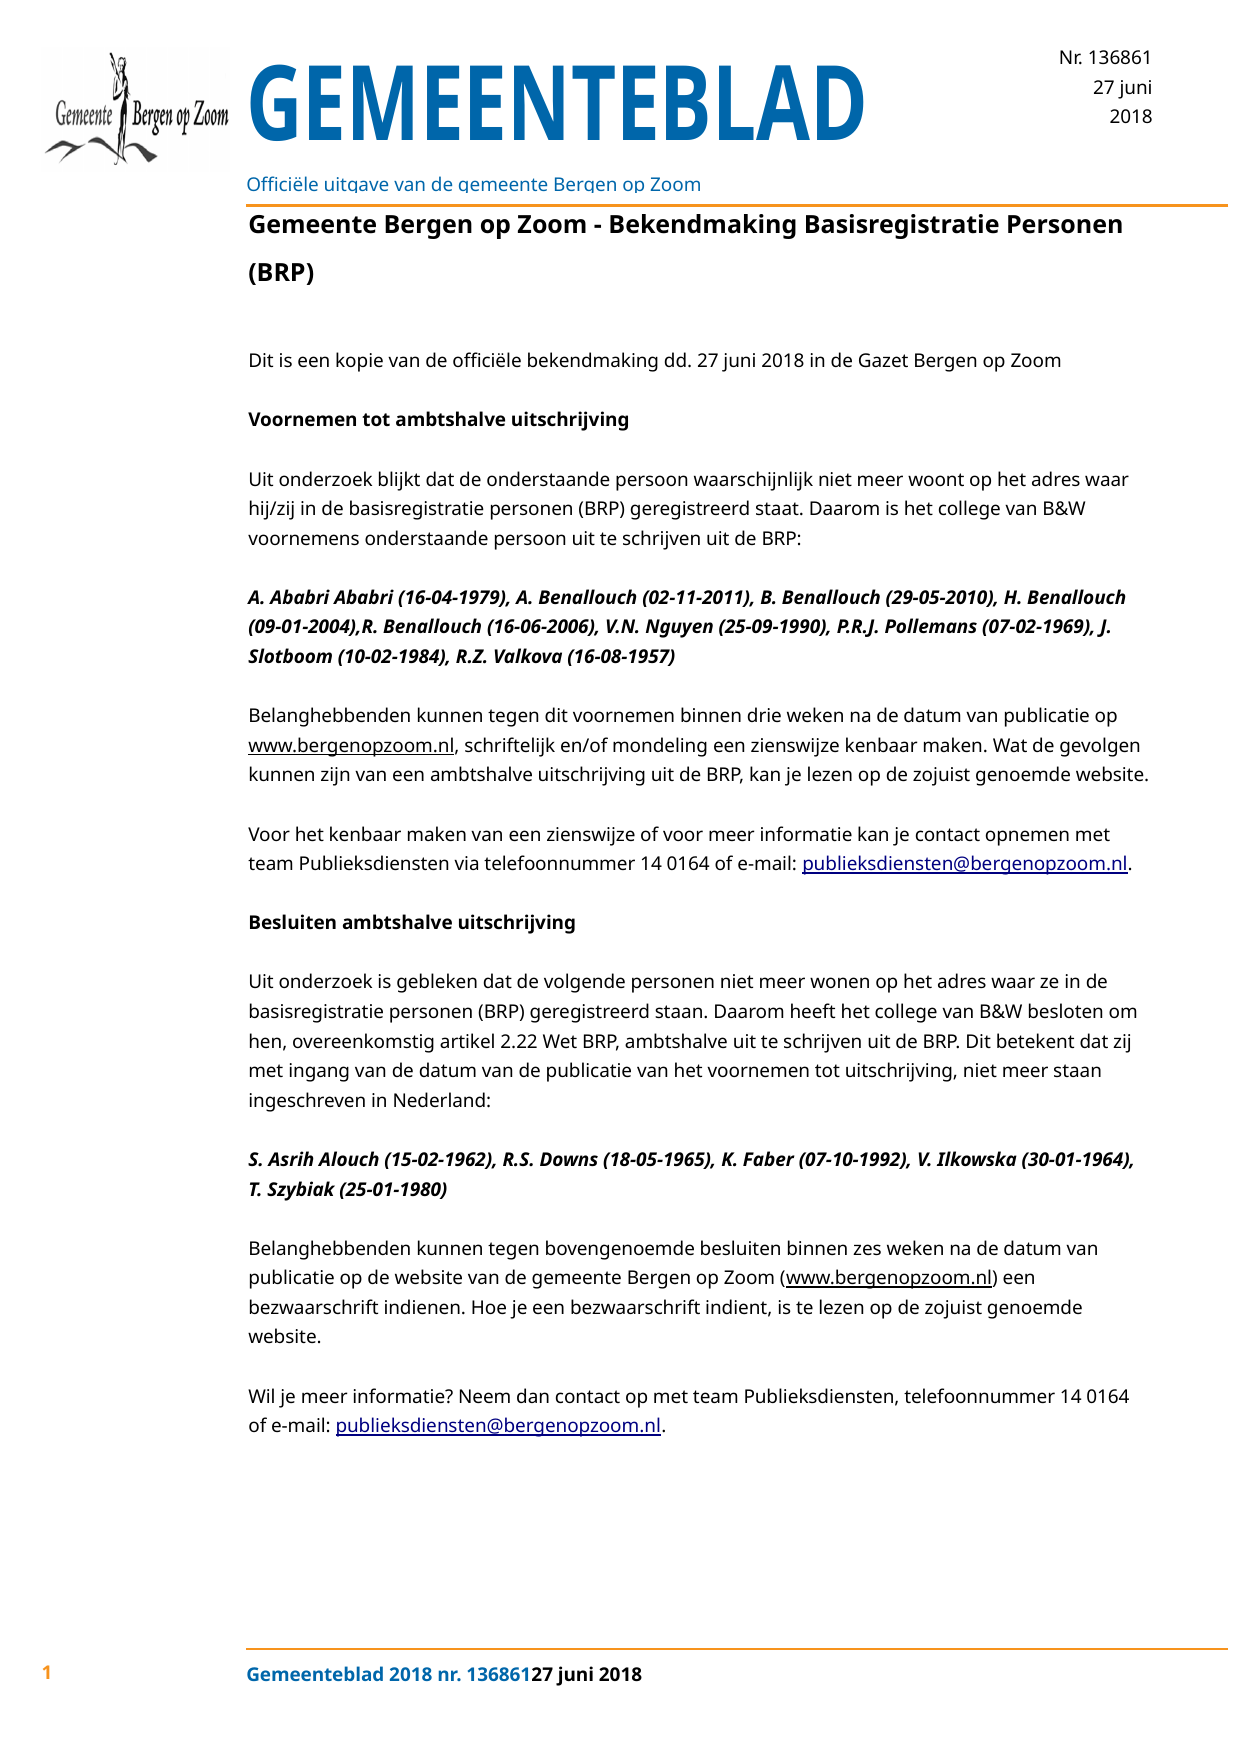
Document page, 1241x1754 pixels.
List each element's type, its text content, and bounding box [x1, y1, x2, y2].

text Voor het kenbaar maken van een zienswijze of voor meer informatie kan je contact opnemen met team Publieksdiensten via telefoonnummer 14 0164 of e-mail: publieksdiensten@bergenopzoom.nl. [248, 821, 1152, 876]
text Voornemen tot ambtshalve uitschrijving [248, 407, 1152, 432]
text Uit onderzoek is gebleken dat de volgende personen niet meer wonen op het adres waar ze in de basisregistratie personen (BRP) geregistreerd staan. Daarom heeft het college van B&W besloten om hen, overeenkomstig artikel 2.22 Wet BRP, ambtshalve uit te schrijven uit de BRP. Dit betekent dat zij met ingang van de datum van de publicatie van het voornemen tot uitschrijving, niet meer staan ingeschreven in Nederland: [248, 969, 1152, 1113]
text Uit onderzoek blijkt dat de onderstaande persoon waarschijnlijk niet meer woont op het adres waar hij/zij in de basisregistratie personen (BRP) geregistreerd staat. Daarom is het college van B&W voornemens onderstaande persoon uit te schrijven uit de BRP: [248, 466, 1152, 551]
picture [41, 47, 231, 172]
text Belanghebbenden kunnen tegen bovengenoemde besluiten binnen zes weken na de datum van publicatie op de website van de gemeente Bergen op Zoom (www.bergenopzoom.nl) een bezwaarschrift indienen. Hoe je een bezwaarschrift indient, is te lezen op de zojuist genoemde website. [248, 1235, 1152, 1349]
text S. Asrih Alouch (15-02-1962), R.S. Downs (18-05-1965), K. Faber (07-10-1992), V. Ilkowska (30-01-1964), T. Szybiak (25-01-1980) [248, 1146, 1152, 1202]
text Gemeente Bergen op Zoom - Bekendmaking Basisregistratie Personen (BRP) [248, 207, 1152, 288]
text Dit is een kopie van de officiële bekendmaking dd. 27 juni 2018 in de Gazet Bergen op Zoom [248, 347, 1152, 373]
text Belanghebbenden kunnen tegen dit voornemen binnen drie weken na de datum van publicatie op www.bergenopzoom.nl, schriftelijk en/of mondeling een zienswijze kenbaar maken. Wat de gevolgen kunnen zijn van een ambtshalve uitschrijving uit de BRP, kan je lezen op de zojuist genoemde website. [248, 702, 1152, 787]
text Besluiten ambtshalve uitschrijving [248, 909, 1152, 935]
text Wil je meer informatie? Neem dan contact op met team Publieksdiensten, telefoonnummer 14 0164 of e-mail: publieksdiensten@bergenopzoom.nl. [248, 1383, 1152, 1438]
text A. Ababri Ababri (16-04-1979), A. Benallouch (02-11-2011), B. Benallouch (29-05-2010), H. Benallouch (09-01-2004),R. Benallouch (16-06-2006), V.N. Nguyen (25-09-1990), P.R.J. Pollemans (07-02-1969), J. Slotboom (10-02-1984), R.Z. Valkova (16-08-1957) [248, 584, 1152, 669]
